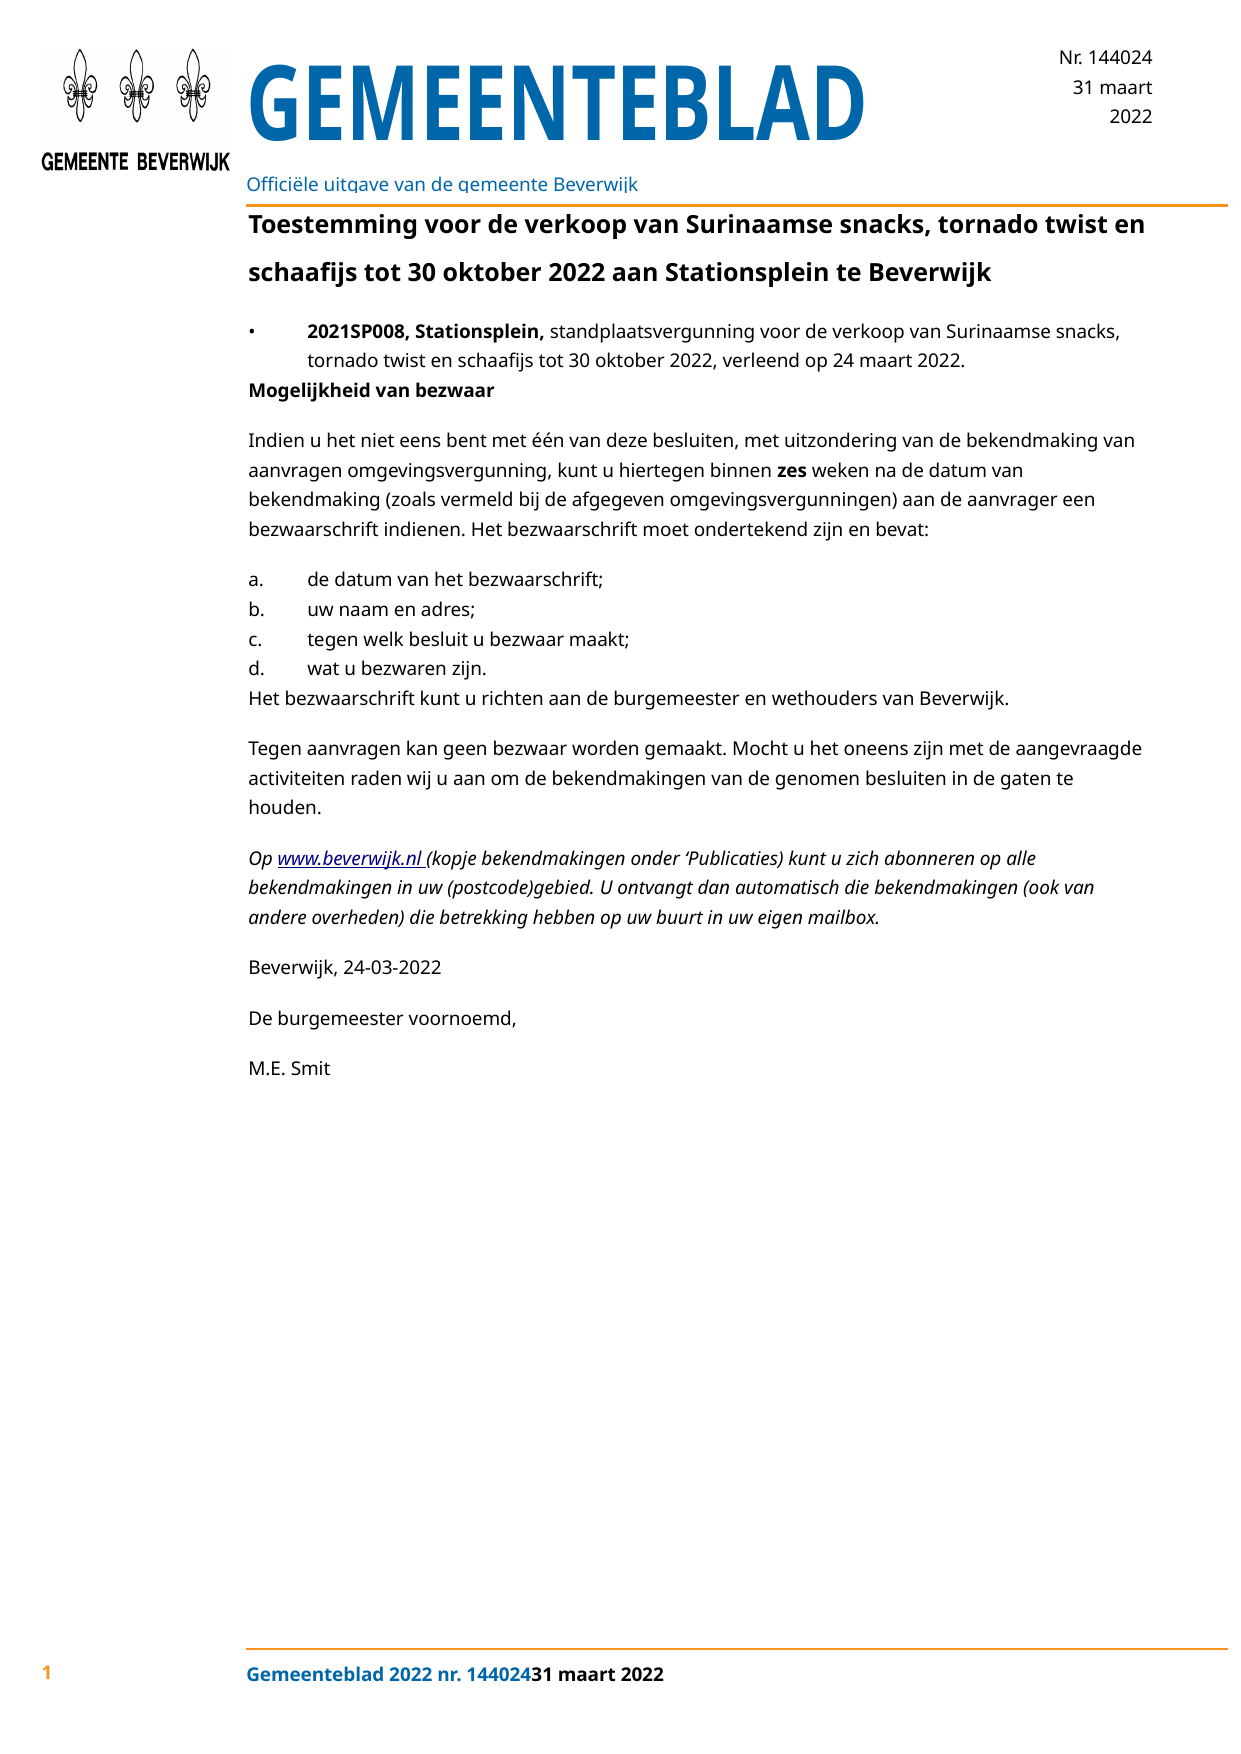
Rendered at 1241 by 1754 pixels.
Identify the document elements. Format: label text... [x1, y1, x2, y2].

text Tegen aanvragen kan geen bezwaar worden gemaakt. Mocht u het oneens zijn met de aangevraagde activiteiten raden wij u aan om de bekendmakingen van de genomen besluiten in de gaten te houden. [248, 735, 1152, 820]
text Op www.beverwijk.nl (kopje bekendmakingen onder ‘Publicaties) kunt u zich abonneren op alle bekendmakingen in uw (postcode)gebied. U ontvangt dan automatisch die bekendmakingen (ook van andere overheden) die betrekking hebben op uw buurt in uw eigen mailbox. [248, 845, 1152, 930]
list tegen welk besluit u bezwaar maakt; [248, 626, 1152, 652]
text Mogelijkheid van bezwaar [248, 377, 1152, 403]
text De burgemeester voornoemd, [248, 1005, 1152, 1031]
list uw naam en adres; [248, 596, 1152, 622]
list wat u bezwaren zijn. [248, 655, 1152, 681]
list de datum van het bezwaarschrift; [248, 567, 1152, 592]
text Het bezwaarschrift kunt u richten aan de burgemeester en wethouders van Beverwijk. [248, 685, 1152, 711]
picture [41, 47, 231, 172]
text Toestemming voor de verkoop van Surinaamse snacks, tornado twist en schaafijs tot 30 oktober 2022 aan Stationsplein te Beverwijk [248, 207, 1152, 288]
list 2021SP008, Stationsplein, standplaatsvergunning voor de verkoop van Surinaamse snacks, tornado twist en schaafijs tot 30 oktober 2022, verleend op 24 maart 2022. [248, 318, 1152, 373]
text Indien u het niet eens bent met één van deze besluiten, met uitzondering van de bekendmaking van aanvragen omgevingsvergunning, kunt u hiertegen binnen zes weken na de datum van bekendmaking (zoals vermeld bij de afgegeven omgevingsvergunningen) aan de aanvrager een bezwaarschrift indienen. Het bezwaarschrift moet ondertekend zijn en bevat: [248, 427, 1152, 542]
text Beverwijk, 24-03-2022 [248, 954, 1152, 980]
text M.E. Smit [248, 1055, 1152, 1081]
